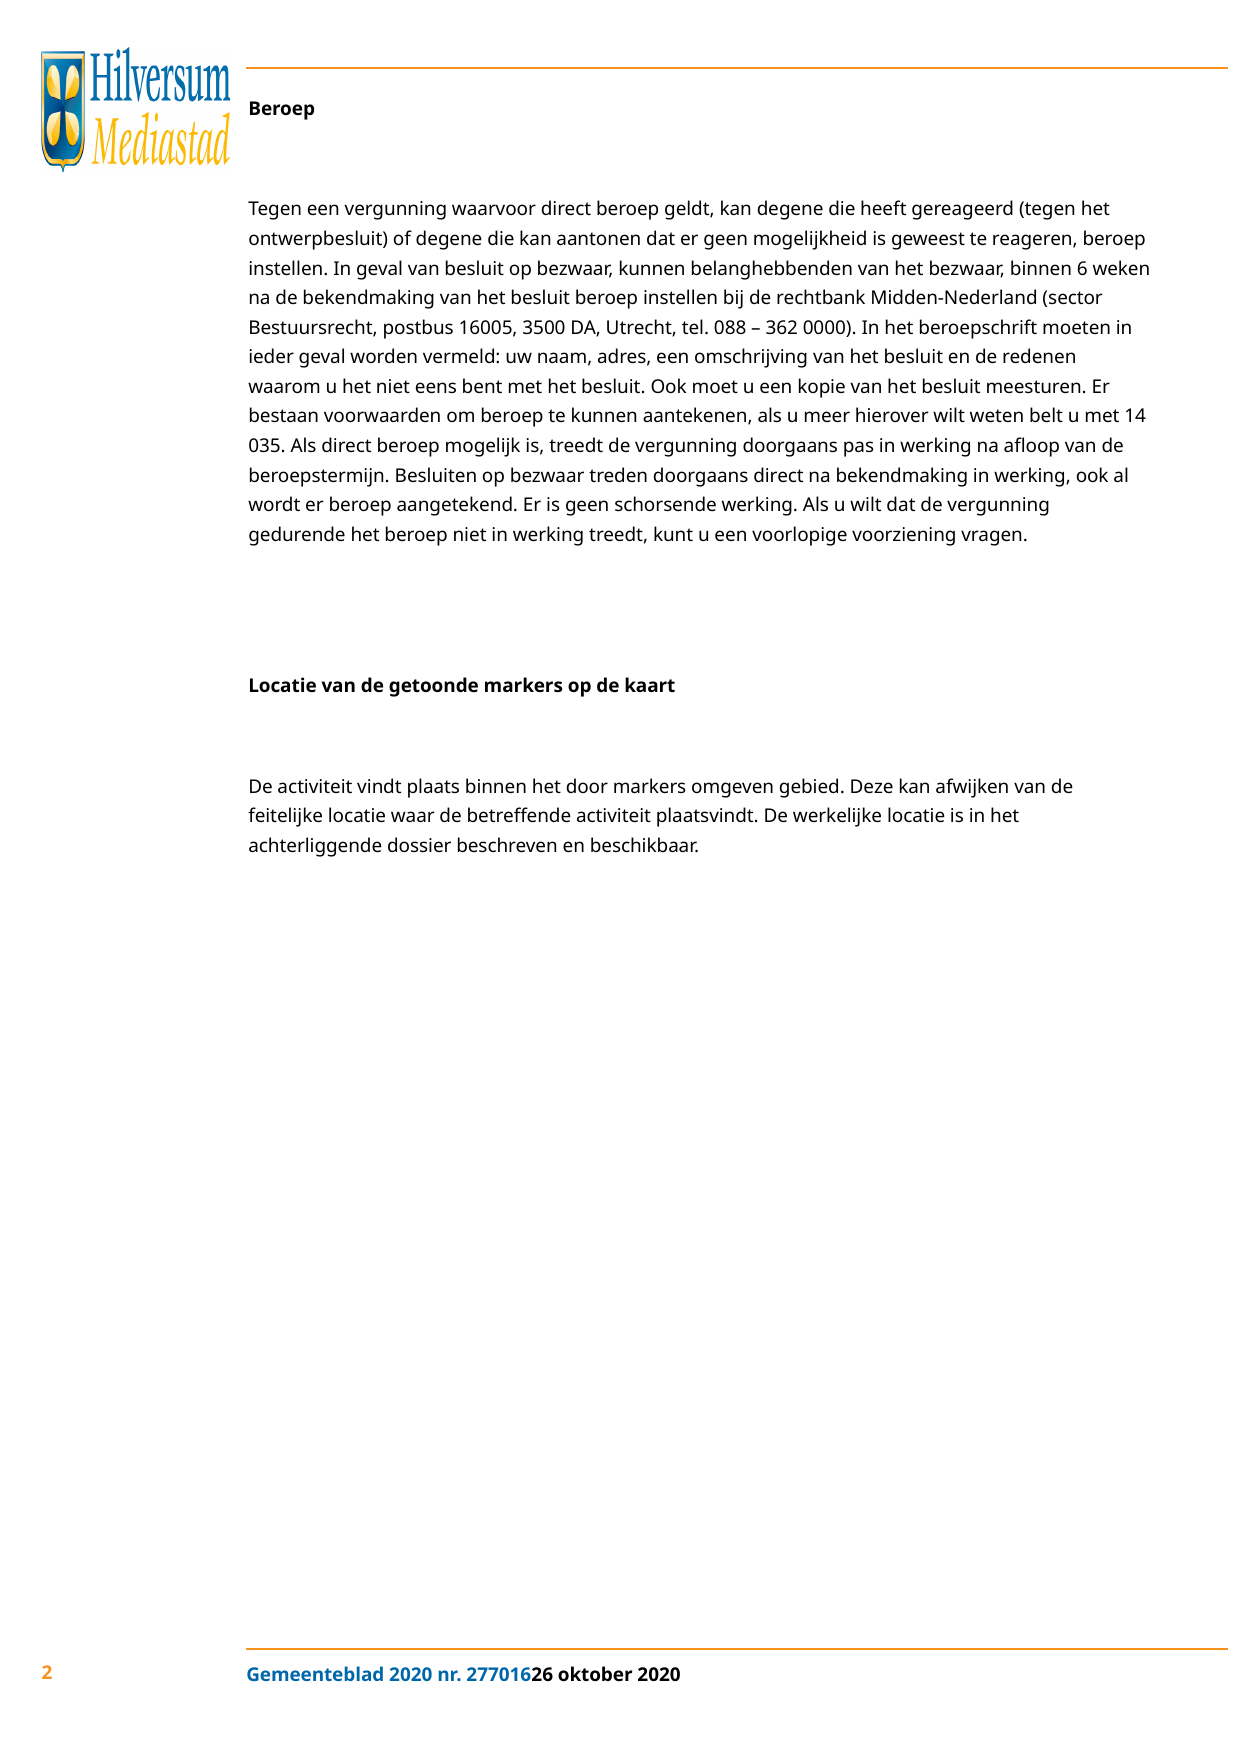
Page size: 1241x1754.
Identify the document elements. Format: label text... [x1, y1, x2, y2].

picture [41, 47, 231, 172]
text De activiteit vindt plaats binnen het door markers omgeven gebied. Deze kan afwijken van de feitelijke locatie waar de betreffende activiteit plaatsvindt. De werkelijke locatie is in het achterliggende dossier beschreven en beschikbaar. [248, 773, 1152, 858]
text Beroep [248, 95, 1152, 121]
text Locatie van de getoonde markers op de kaart [248, 672, 1152, 698]
text Tegen een vergunning waarvoor direct beroep geldt, kan degene die heeft gereageerd (tegen het ontwerpbesluit) of degene die kan aantonen dat er geen mogelijkheid is geweest te reageren, beroep instellen. In geval van besluit op bezwaar, kunnen belanghebbenden van het bezwaar, binnen 6 weken na de bekendmaking van het besluit beroep instellen bij de rechtbank Midden-Nederland (sector Bestuursrecht, postbus 16005, 3500 DA, Utrecht, tel. 088 – 362 0000). In het beroepschrift moeten in ieder geval worden vermeld: uw naam, adres, een omschrijving van het besluit en de redenen waarom u het niet eens bent met het besluit. Ook moet u een kopie van het besluit meesturen. Er bestaan voorwaarden om beroep te kunnen aantekenen, als u meer hierover wilt weten belt u met 14 035. Als direct beroep mogelijk is, treedt de vergunning doorgaans pas in werking na afloop van de beroepstermijn. Besluiten op bezwaar treden doorgaans direct na bekendmaking in werking, ook al wordt er beroep aangetekend. Er is geen schorsende werking. Als u wilt dat de vergunning gedurende het beroep niet in werking treedt, kunt u een voorlopige voorziening vragen. [248, 196, 1152, 547]
